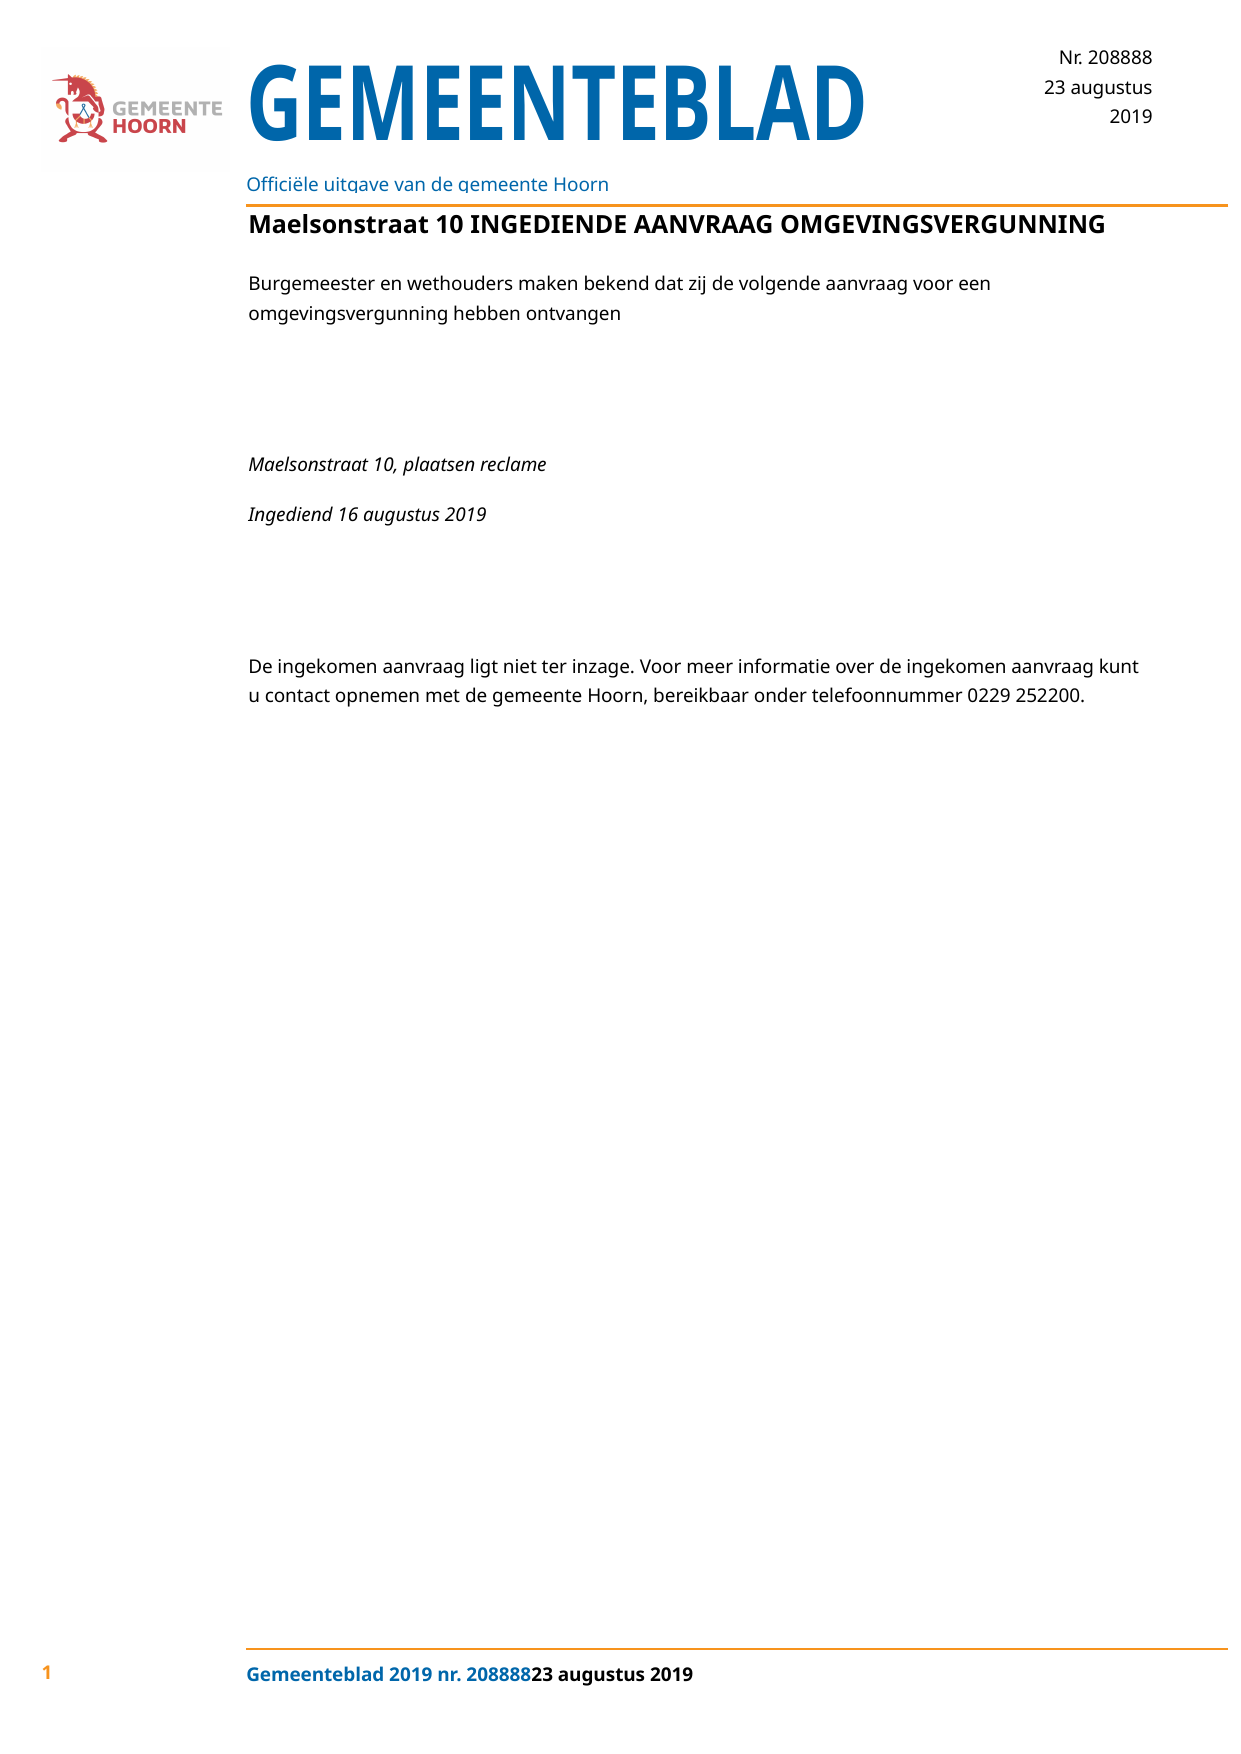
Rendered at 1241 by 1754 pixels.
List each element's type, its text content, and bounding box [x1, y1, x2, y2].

text De ingekomen aanvraag ligt niet ter inzage. Voor meer informatie over de ingekomen aanvraag kunt u contact opnemen met de gemeente Hoorn, bereikbaar onder telefoonnummer 0229 252200. [248, 653, 1152, 708]
text Burgemeester en wethouders maken bekend dat zij de volgende aanvraag voor een omgevingsvergunning hebben ontvangen [248, 270, 1152, 326]
text Ingediend 16 augustus 2019 [248, 502, 1152, 527]
picture [41, 47, 231, 172]
text Maelsonstraat 10, plaatsen reclame [248, 451, 1152, 477]
text Maelsonstraat 10 INGEDIENDE AANVRAAG OMGEVINGSVERGUNNING [248, 207, 1152, 241]
